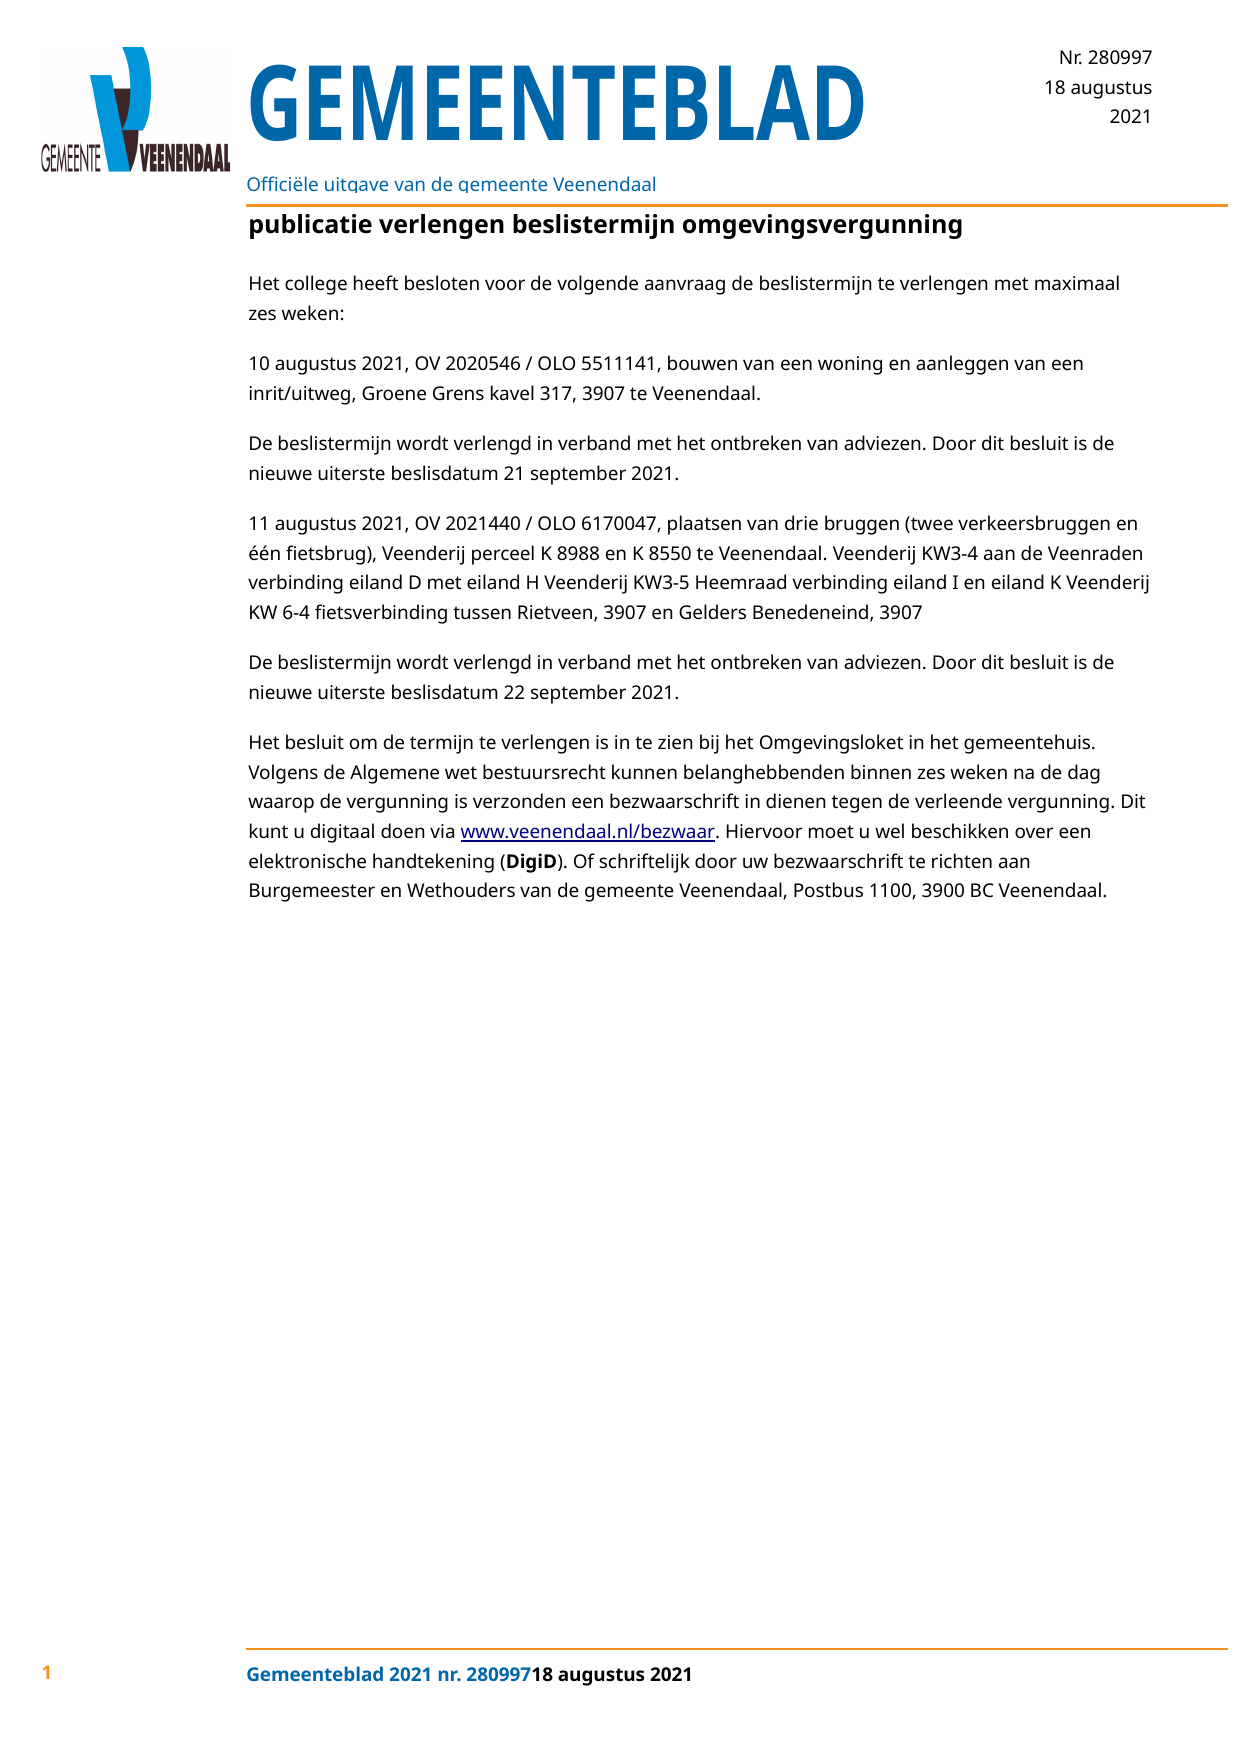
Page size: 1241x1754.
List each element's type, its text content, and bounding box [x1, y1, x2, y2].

text Het besluit om de termijn te verlengen is in te zien bij het Omgevingsloket in het gemeentehuis. Volgens de Algemene wet bestuursrecht kunnen belanghebbenden binnen zes weken na de dag waarop de vergunning is verzonden een bezwaarschrift in dienen tegen de verleende vergunning. Dit kunt u digitaal doen via www.veenendaal.nl/bezwaar. Hiervoor moet u wel beschikken over een elektronische handtekening (DigiD). Of schriftelijk door uw bezwaarschrift te richten aan Burgemeester en Wethouders van de gemeente Veenendaal, Postbus 1100, 3900 BC Veenendaal. [248, 729, 1152, 903]
text publicatie verlengen beslistermijn omgevingsvergunning [248, 207, 1152, 241]
text 11 augustus 2021, OV 2021440 / OLO 6170047, plaatsen van drie bruggen (twee verkeersbruggen en één fietsbrug), Veenderij perceel K 8988 en K 8550 te Veenendaal. Veenderij KW3-4 aan de Veenraden verbinding eiland D met eiland H Veenderij KW3-5 Heemraad verbinding eiland I en eiland K Veenderij KW 6-4 fietsverbinding tussen Rietveen, 3907 en Gelders Benedeneind, 3907 [248, 510, 1152, 625]
picture [41, 47, 130, 172]
text De beslistermijn wordt verlengd in verband met het ontbreken van adviezen. Door dit besluit is de nieuwe uiterste beslisdatum 22 september 2021. [248, 649, 1152, 705]
text De beslistermijn wordt verlengd in verband met het ontbreken van adviezen. Door dit besluit is de nieuwe uiterste beslisdatum 21 september 2021. [248, 430, 1152, 486]
text 10 augustus 2021, OV 2020546 / OLO 5511141, bouwen van een woning en aanleggen van een inrit/uitweg, Groene Grens kavel 317, 3907 te Veenendaal. [248, 350, 1152, 406]
text Het college heeft besloten voor de volgende aanvraag de beslistermijn te verlengen met maximaal zes weken: [248, 270, 1152, 326]
picture [123, 47, 231, 172]
